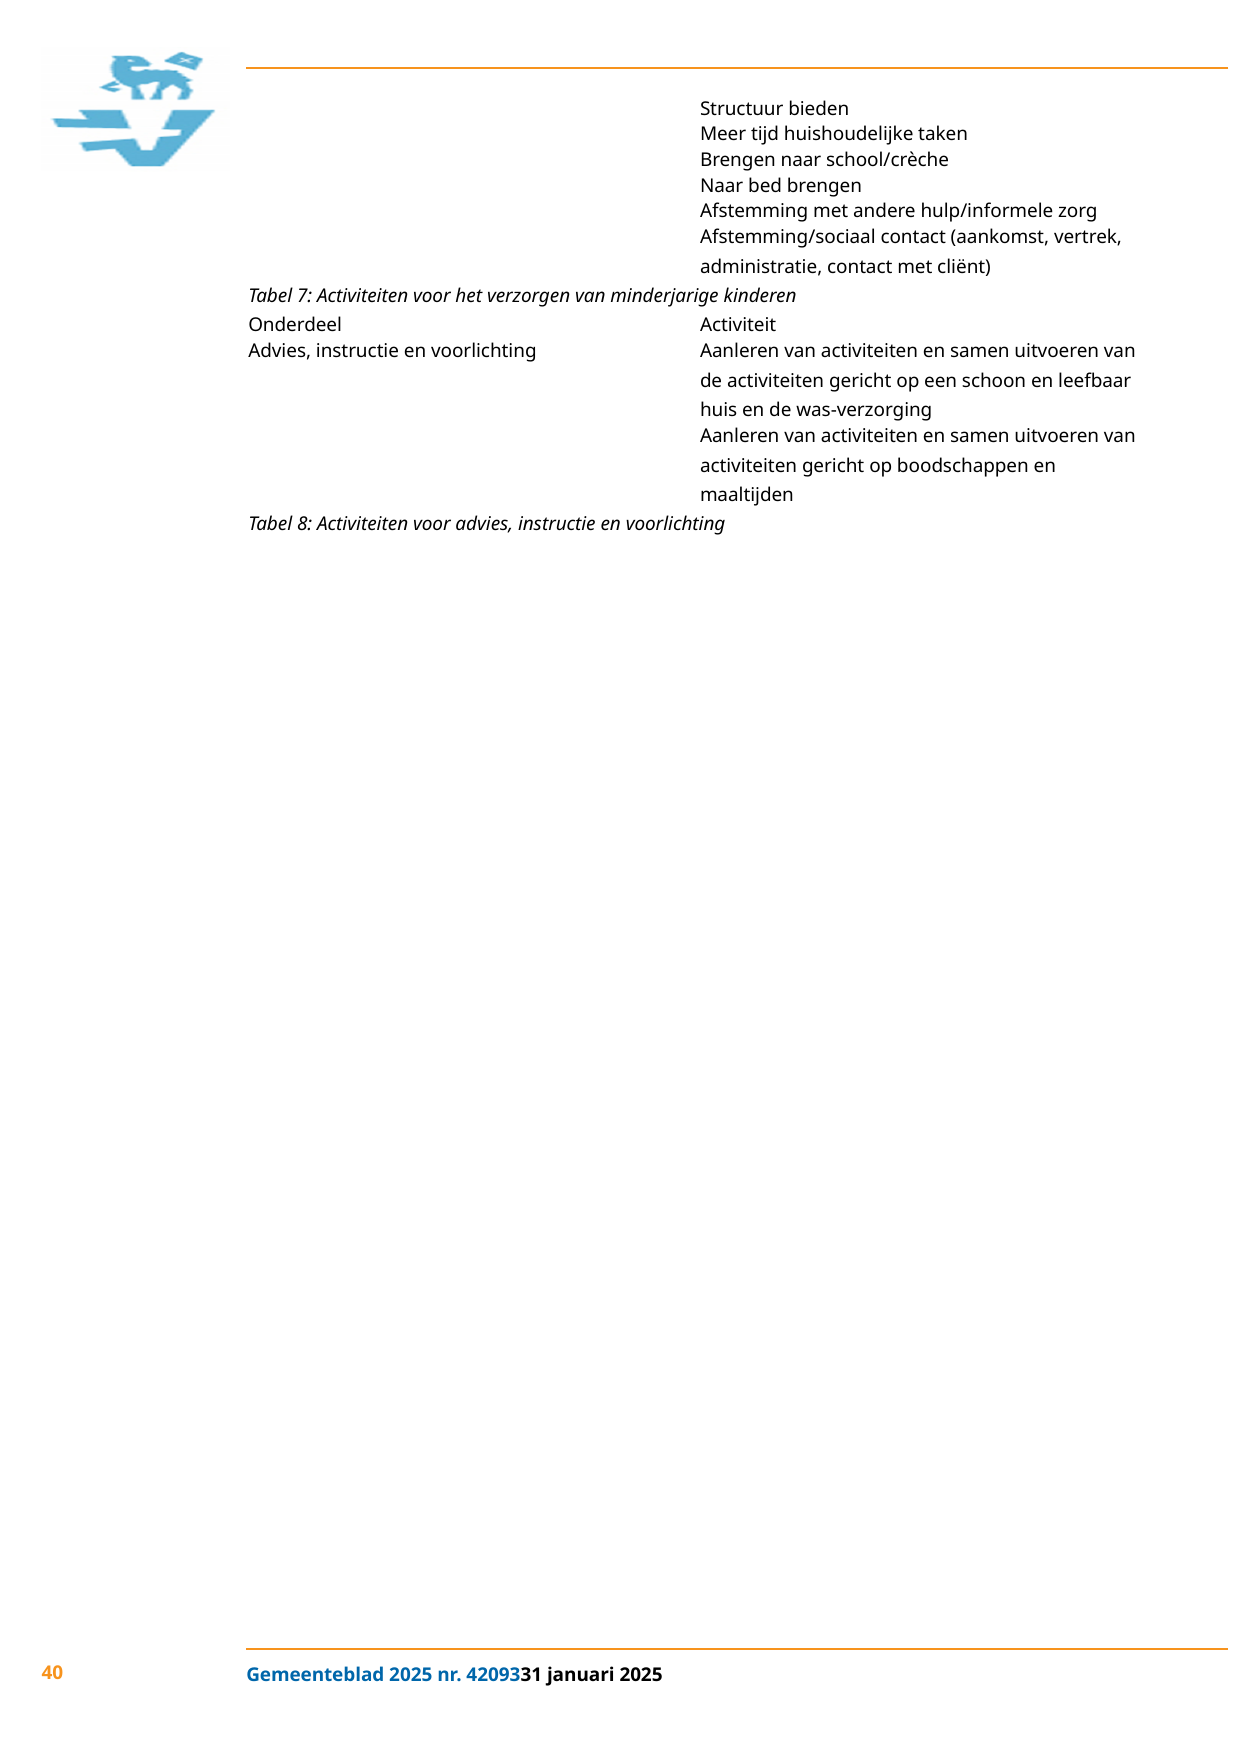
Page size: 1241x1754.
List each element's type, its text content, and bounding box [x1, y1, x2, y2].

table_header Onderdeel [248, 312, 700, 337]
table_cell [248, 172, 700, 198]
table_cell Aanleren van activiteiten en samen uitvoeren van de activiteiten gericht op een schoon en leefbaar huis en de was-verzorging [700, 338, 1152, 422]
table_cell [248, 422, 700, 507]
picture [41, 47, 231, 172]
table_cell Structuur bieden [700, 95, 1152, 121]
table_cell Brengen naar school/crèche [700, 146, 1152, 172]
table_cell [248, 121, 700, 146]
table_cell Meer tijd huishoudelijke taken [700, 121, 1152, 146]
table_header Activiteit [700, 312, 1152, 337]
text Tabel 8: Activiteiten voor advies, instructie en voorlichting [248, 510, 1152, 536]
table_cell Afstemming met andere hulp/informele zorg [700, 198, 1152, 223]
table_cell Advies, instructie en voorlichting [248, 338, 700, 422]
text Tabel 7: Activiteiten voor het verzorgen van minderjarige kinderen [248, 282, 1152, 308]
table_cell [248, 198, 700, 223]
table_cell Aanleren van activiteiten en samen uitvoeren van activiteiten gericht op boodschappen en maaltijden [700, 422, 1152, 507]
table_cell Afstemming/sociaal contact (aankomst, vertrek, administratie, contact met cliënt) [700, 224, 1152, 279]
table_cell [248, 224, 700, 279]
table_cell [248, 146, 700, 172]
table_cell [248, 95, 700, 121]
table_cell Naar bed brengen [700, 172, 1152, 198]
